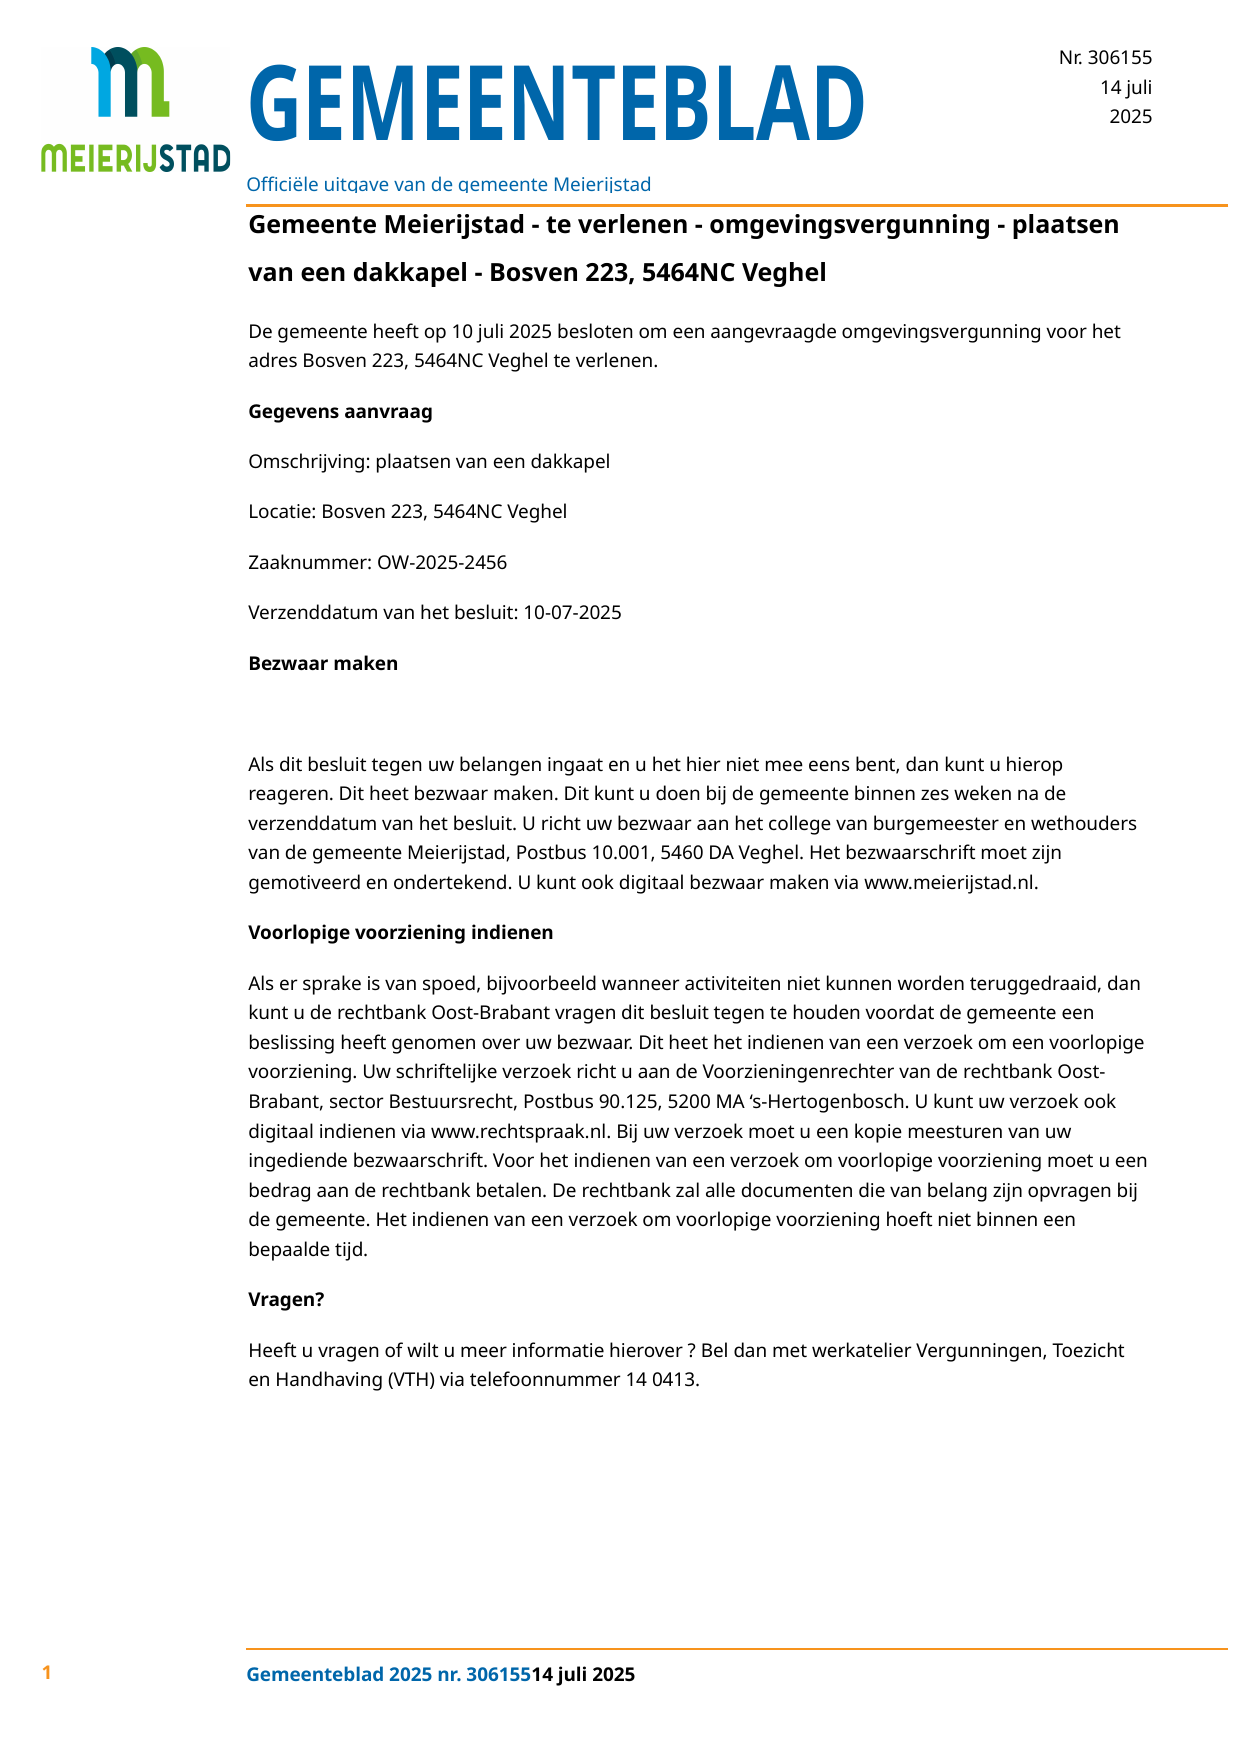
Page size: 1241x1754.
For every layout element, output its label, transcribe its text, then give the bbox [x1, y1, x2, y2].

text Als dit besluit tegen uw belangen ingaat en u het hier niet mee eens bent, dan kunt u hierop reageren. Dit heet bezwaar maken. Dit kunt u doen bij de gemeente binnen zes weken na de verzenddatum van het besluit. U richt uw bezwaar aan het college van burgemeester en wethouders van de gemeente Meierijstad, Postbus 10.001, 5460 DA Veghel. Het bezwaarschrift moet zijn gemotiveerd en ondertekend. U kunt ook digitaal bezwaar maken via www.meierijstad.nl. [248, 751, 1152, 895]
text Bezwaar maken [248, 650, 1152, 676]
text Als er sprake is van spoed, bijvoorbeeld wanneer activiteiten niet kunnen worden teruggedraaid, dan kunt u de rechtbank Oost-Brabant vragen dit besluit tegen te houden voordat de gemeente een beslissing heeft genomen over uw bezwaar. Dit heet het indienen van een verzoek om een voorlopige voorziening. Uw schriftelijke verzoek richt u aan de Voorzieningenrechter van de rechtbank Oost-Brabant, sector Bestuursrecht, Postbus 90.125, 5200 MA ‘s-Hertogenbosch. U kunt uw verzoek ook digitaal indienen via www.rechtspraak.nl. Bij uw verzoek moet u een kopie meesturen van uw ingediende bezwaarschrift. Voor het indienen van een verzoek om voorlopige voorziening moet u een bedrag aan de rechtbank betalen. De rechtbank zal alle documenten die van belang zijn opvragen bij de gemeente. Het indienen van een verzoek om voorlopige voorziening hoeft niet binnen een bepaalde tijd. [248, 970, 1152, 1262]
picture [41, 47, 231, 172]
text Gemeente Meierijstad - te verlenen - omgevingsvergunning - plaatsen van een dakkapel - Bosven 223, 5464NC Veghel [248, 207, 1152, 288]
text Vragen? [248, 1287, 1152, 1312]
text Locatie: Bosven 223, 5464NC Veghel [248, 499, 1152, 524]
text Gegevens aanvraag [248, 398, 1152, 424]
text Verzenddatum van het besluit: 10-07-2025 [248, 599, 1152, 625]
text Heeft u vragen of wilt u meer informatie hierover ? Bel dan met werkatelier Vergunningen, Toezicht en Handhaving (VTH) via telefoonnummer 14 0413. [248, 1337, 1152, 1392]
text De gemeente heeft op 10 juli 2025 besloten om een aangevraagde omgevingsvergunning voor het adres Bosven 223, 5464NC Veghel te verlenen. [248, 318, 1152, 373]
text Zaaknummer: OW-2025-2456 [248, 549, 1152, 575]
text Omschrijving: plaatsen van een dakkapel [248, 448, 1152, 474]
text Voorlopige voorziening indienen [248, 919, 1152, 945]
